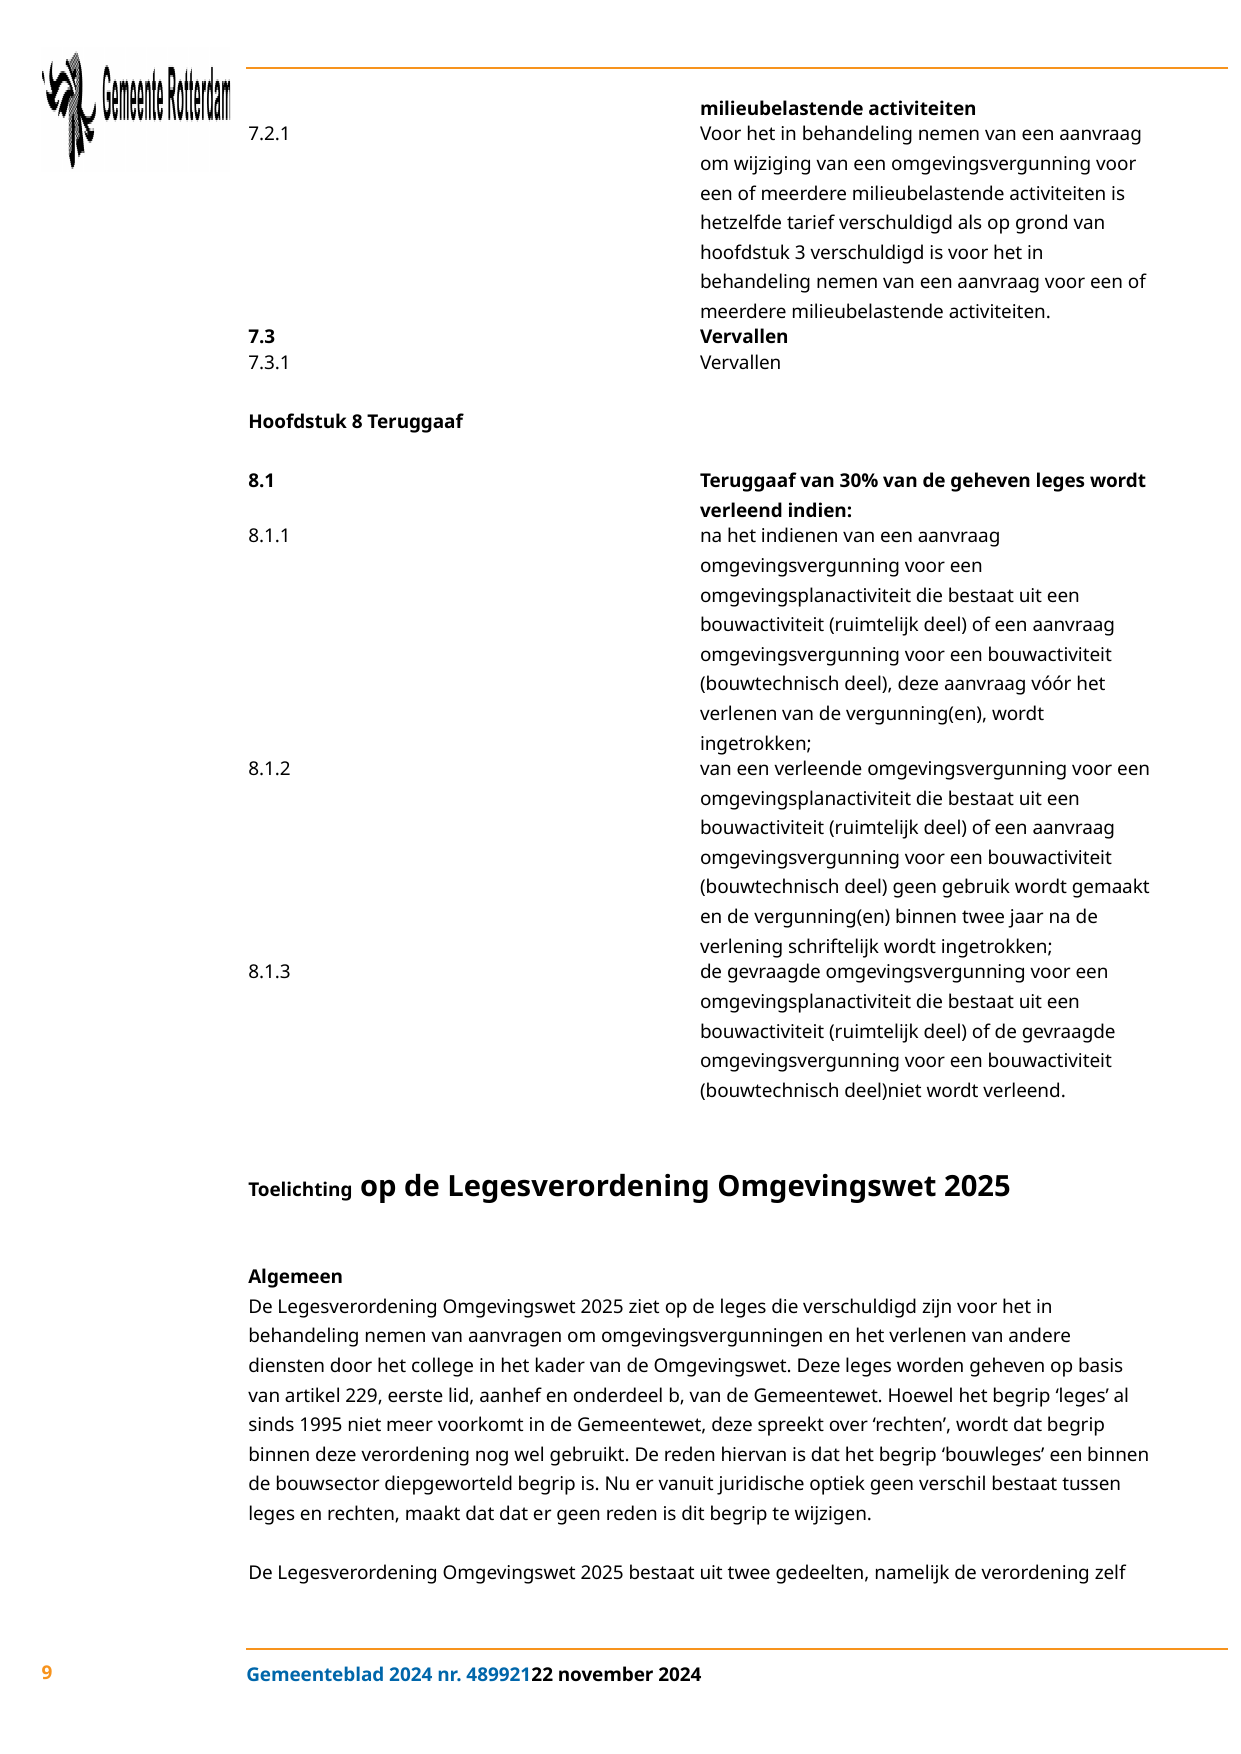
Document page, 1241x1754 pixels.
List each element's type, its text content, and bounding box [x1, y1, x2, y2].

text Hoofdstuk 8 Teruggaaf [248, 408, 1152, 434]
table_cell 8.1.3 [248, 959, 700, 1103]
table_cell Voor het in behandeling nemen van een aanvraag om wijziging van een omgevingsvergunning voor een of meerdere milieubelastende activiteiten is hetzelfde tarief verschuldigd als op grond van hoofdstuk 3 verschuldigd is voor het in behandeling nemen van een aanvraag voor een of meerdere milieubelastende activiteiten. [700, 121, 1152, 324]
text Algemeen [248, 1263, 1152, 1289]
table_cell milieubelastende activiteiten [700, 95, 1152, 121]
table_cell [248, 95, 700, 121]
table_cell na het indienen van een aanvraag omgevingsvergunning voor een omgevingsplanactiviteit die bestaat uit een bouwactiviteit (ruimtelijk deel) of een aanvraag omgevingsvergunning voor een bouwactiviteit (bouwtechnisch deel), deze aanvraag vóór het verlenen van de vergunning(en), wordt ingetrokken; [700, 523, 1152, 755]
text De Legesverordening Omgevingswet 2025 ziet op de leges die verschuldigd zijn voor het in behandeling nemen van aanvragen om omgevingsvergunningen en het verlenen van andere diensten door het college in het kader van de Omgevingswet. Deze leges worden geheven op basis van artikel 229, eerste lid, aanhef en onderdeel b, van de Gemeentewet. Hoewel het begrip ‘leges’ al sinds 1995 niet meer voorkomt in de Gemeentewet, deze spreekt over ‘rechten’, wordt dat begrip binnen deze verordening nog wel gebruikt. De reden hiervan is dat het begrip ‘bouwleges’ een binnen de bouwsector diepgeworteld begrip is. Nu er vanuit juridische optiek geen verschil bestaat tussen leges en rechten, maakt dat dat er geen reden is dit begrip te wijzigen. [248, 1293, 1152, 1526]
picture [41, 47, 231, 172]
table_cell Vervallen [700, 324, 1152, 349]
table_header Teruggaaf van 30% van de geheven leges wordt verleend indien: [700, 467, 1152, 523]
table_cell van een verleende omgevingsvergunning voor een omgevingsplanactiviteit die bestaat uit een bouwactiviteit (ruimtelijk deel) of een aanvraag omgevingsvergunning voor een bouwactiviteit (bouwtechnisch deel) geen gebruik wordt gemaakt en de vergunning(en) binnen twee jaar na de verlening schriftelijk wordt ingetrokken; [700, 755, 1152, 959]
table_cell 7.3 [248, 324, 700, 349]
text Toelichting op de Legesverordening Omgevingswet 2025 [248, 1165, 1152, 1205]
table_cell Vervallen [700, 350, 1152, 375]
table_cell 8.1.1 [248, 523, 700, 755]
table_cell 7.3.1 [248, 350, 700, 375]
table_header 8.1 [248, 467, 700, 523]
table_cell 8.1.2 [248, 755, 700, 959]
text De Legesverordening Omgevingswet 2025 bestaat uit twee gedeelten, namelijk de verordening zelf [248, 1559, 1152, 1585]
table_cell de gevraagde omgevingsvergunning voor een omgevingsplanactiviteit die bestaat uit een bouwactiviteit (ruimtelijk deel) of de gevraagde omgevingsvergunning voor een bouwactiviteit (bouwtechnisch deel)niet wordt verleend. [700, 959, 1152, 1103]
table_cell 7.2.1 [248, 121, 700, 324]
